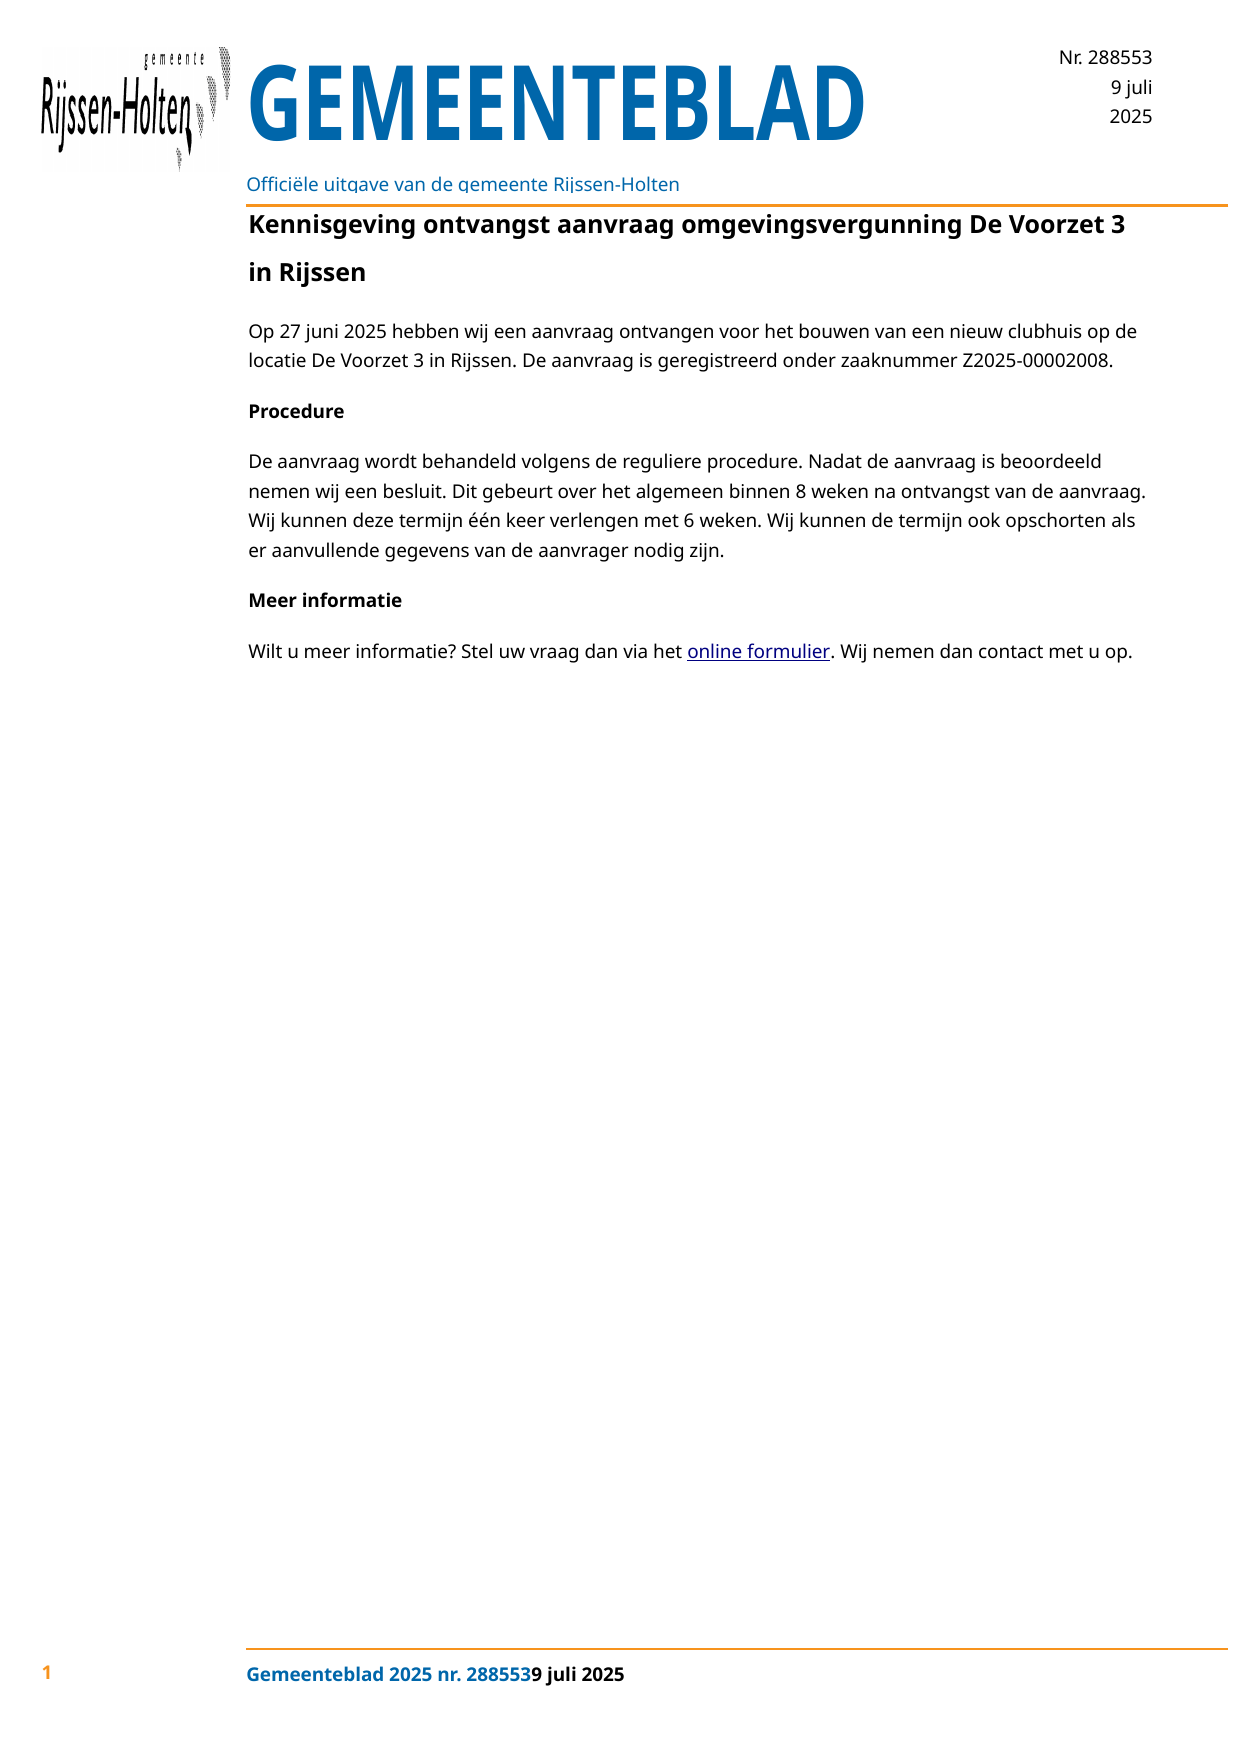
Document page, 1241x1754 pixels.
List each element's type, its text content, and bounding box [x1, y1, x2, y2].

text Wilt u meer informatie? Stel uw vraag dan via het online formulier. Wij nemen dan contact met u op. [248, 638, 1152, 664]
text Meer informatie [248, 587, 1152, 613]
picture [41, 47, 231, 172]
text De aanvraag wordt behandeld volgens de reguliere procedure. Nadat de aanvraag is beoordeeld nemen wij een besluit. Dit gebeurt over het algemeen binnen 8 weken na ontvangst van de aanvraag. Wij kunnen deze termijn één keer verlengen met 6 weken. Wij kunnen de termijn ook opschorten als er aanvullende gegevens van de aanvrager nodig zijn. [248, 448, 1152, 563]
text Kennisgeving ontvangst aanvraag omgevingsvergunning De Voorzet 3 in Rijssen [248, 207, 1152, 288]
text Procedure [248, 398, 1152, 424]
text Op 27 juni 2025 hebben wij een aanvraag ontvangen voor het bouwen van een nieuw clubhuis op de locatie De Voorzet 3 in Rijssen. De aanvraag is geregistreerd onder zaaknummer Z2025-00002008. [248, 318, 1152, 373]
